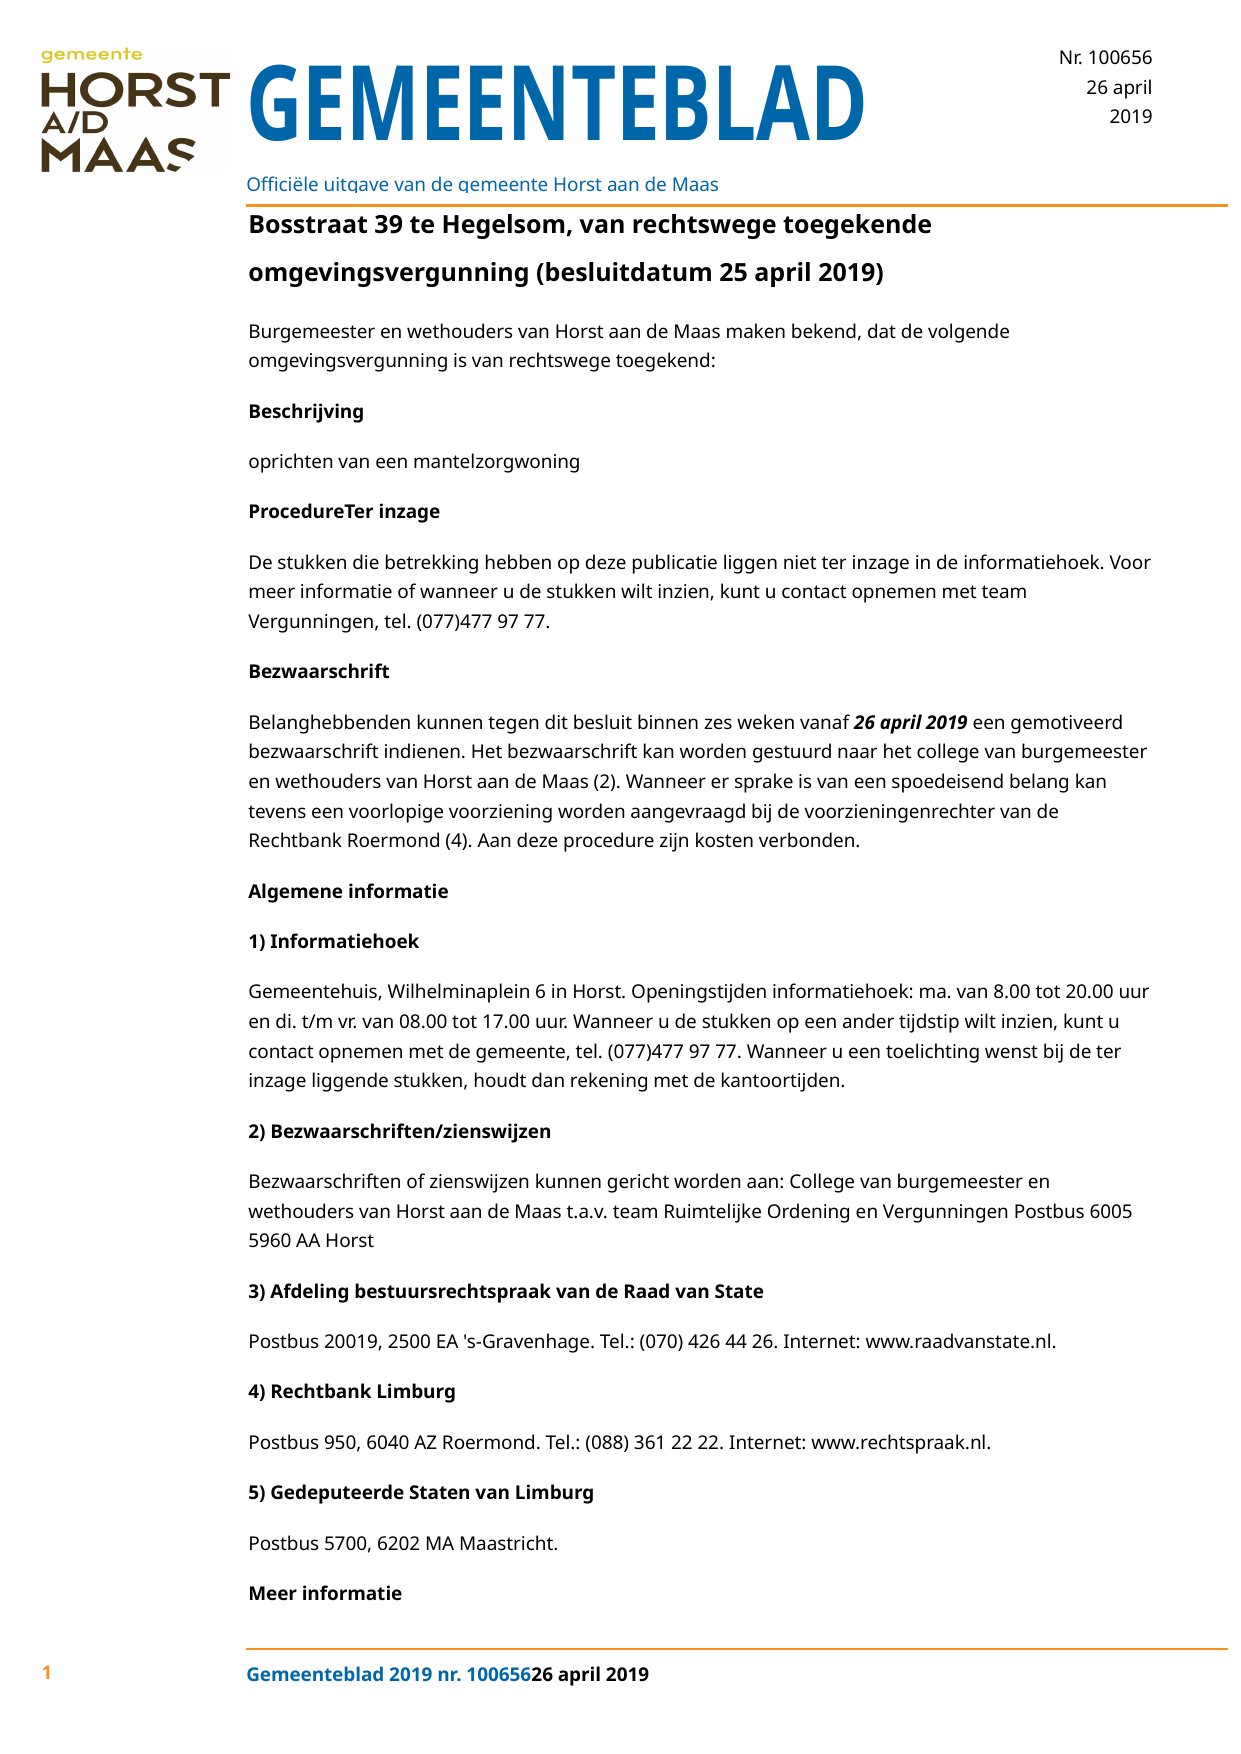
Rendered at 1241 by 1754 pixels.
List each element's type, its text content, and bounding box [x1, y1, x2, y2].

picture [41, 47, 231, 172]
text Bosstraat 39 te Hegelsom, van rechtswege toegekende omgevingsvergunning (besluitdatum 25 april 2019) [248, 207, 1152, 288]
text Bezwaarschriften of zienswijzen kunnen gericht worden aan: College van burgemeester en wethouders van Horst aan de Maas t.a.v. team Ruimtelijke Ordening en Vergunningen Postbus 6005 5960 AA Horst [248, 1168, 1152, 1253]
text 2) Bezwaarschriften/zienswijzen [248, 1118, 1152, 1144]
text 5) Gedeputeerde Staten van Limburg [248, 1479, 1152, 1505]
text Meer informatie [248, 1580, 1152, 1606]
text Gemeentehuis, Wilhelminaplein 6 in Horst. Openingstijden informatiehoek: ma. van 8.00 tot 20.00 uur en di. t/m vr. van 08.00 tot 17.00 uur. Wanneer u de stukken op een ander tijdstip wilt inzien, kunt u contact opnemen met de gemeente, tel. (077)477 97 77. Wanneer u een toelichting wenst bij de ter inzage liggende stukken, houdt dan rekening met de kantoortijden. [248, 979, 1152, 1093]
text Burgemeester en wethouders van Horst aan de Maas maken bekend, dat de volgende omgevingsvergunning is van rechtswege toegekend: [248, 318, 1152, 373]
text ProcedureTer inzage [248, 499, 1152, 524]
text Postbus 950, 6040 AZ Roermond. Tel.: (088) 361 22 22. Internet: www.rechtspraak.nl. [248, 1429, 1152, 1455]
text Postbus 5700, 6202 MA Maastricht. [248, 1530, 1152, 1556]
text 3) Afdeling bestuursrechtspraak van de Raad van State [248, 1278, 1152, 1304]
text Postbus 20019, 2500 EA 's-Gravenhage. Tel.: (070) 426 44 26. Internet: www.raadvanstate.nl. [248, 1328, 1152, 1354]
text oprichten van een mantelzorgwoning [248, 448, 1152, 474]
text Algemene informatie [248, 878, 1152, 904]
text 1) Informatiehoek [248, 928, 1152, 954]
text Beschrijving [248, 398, 1152, 424]
text Belanghebbenden kunnen tegen dit besluit binnen zes weken vanaf 26 april 2019 een gemotiveerd bezwaarschrift indienen. Het bezwaarschrift kan worden gestuurd naar het college van burgemeester en wethouders van Horst aan de Maas (2). Wanneer er sprake is van een spoedeisend belang kan tevens een voorlopige voorziening worden aangevraagd bij de voorzieningenrechter van de Rechtbank Roermond (4). Aan deze procedure zijn kosten verbonden. [248, 709, 1152, 853]
text De stukken die betrekking hebben op deze publicatie liggen niet ter inzage in de informatiehoek. Voor meer informatie of wanneer u de stukken wilt inzien, kunt u contact opnemen met team Vergunningen, tel. (077)477 97 77. [248, 549, 1152, 634]
text 4) Rechtbank Limburg [248, 1379, 1152, 1404]
text Bezwaarschrift [248, 659, 1152, 684]
